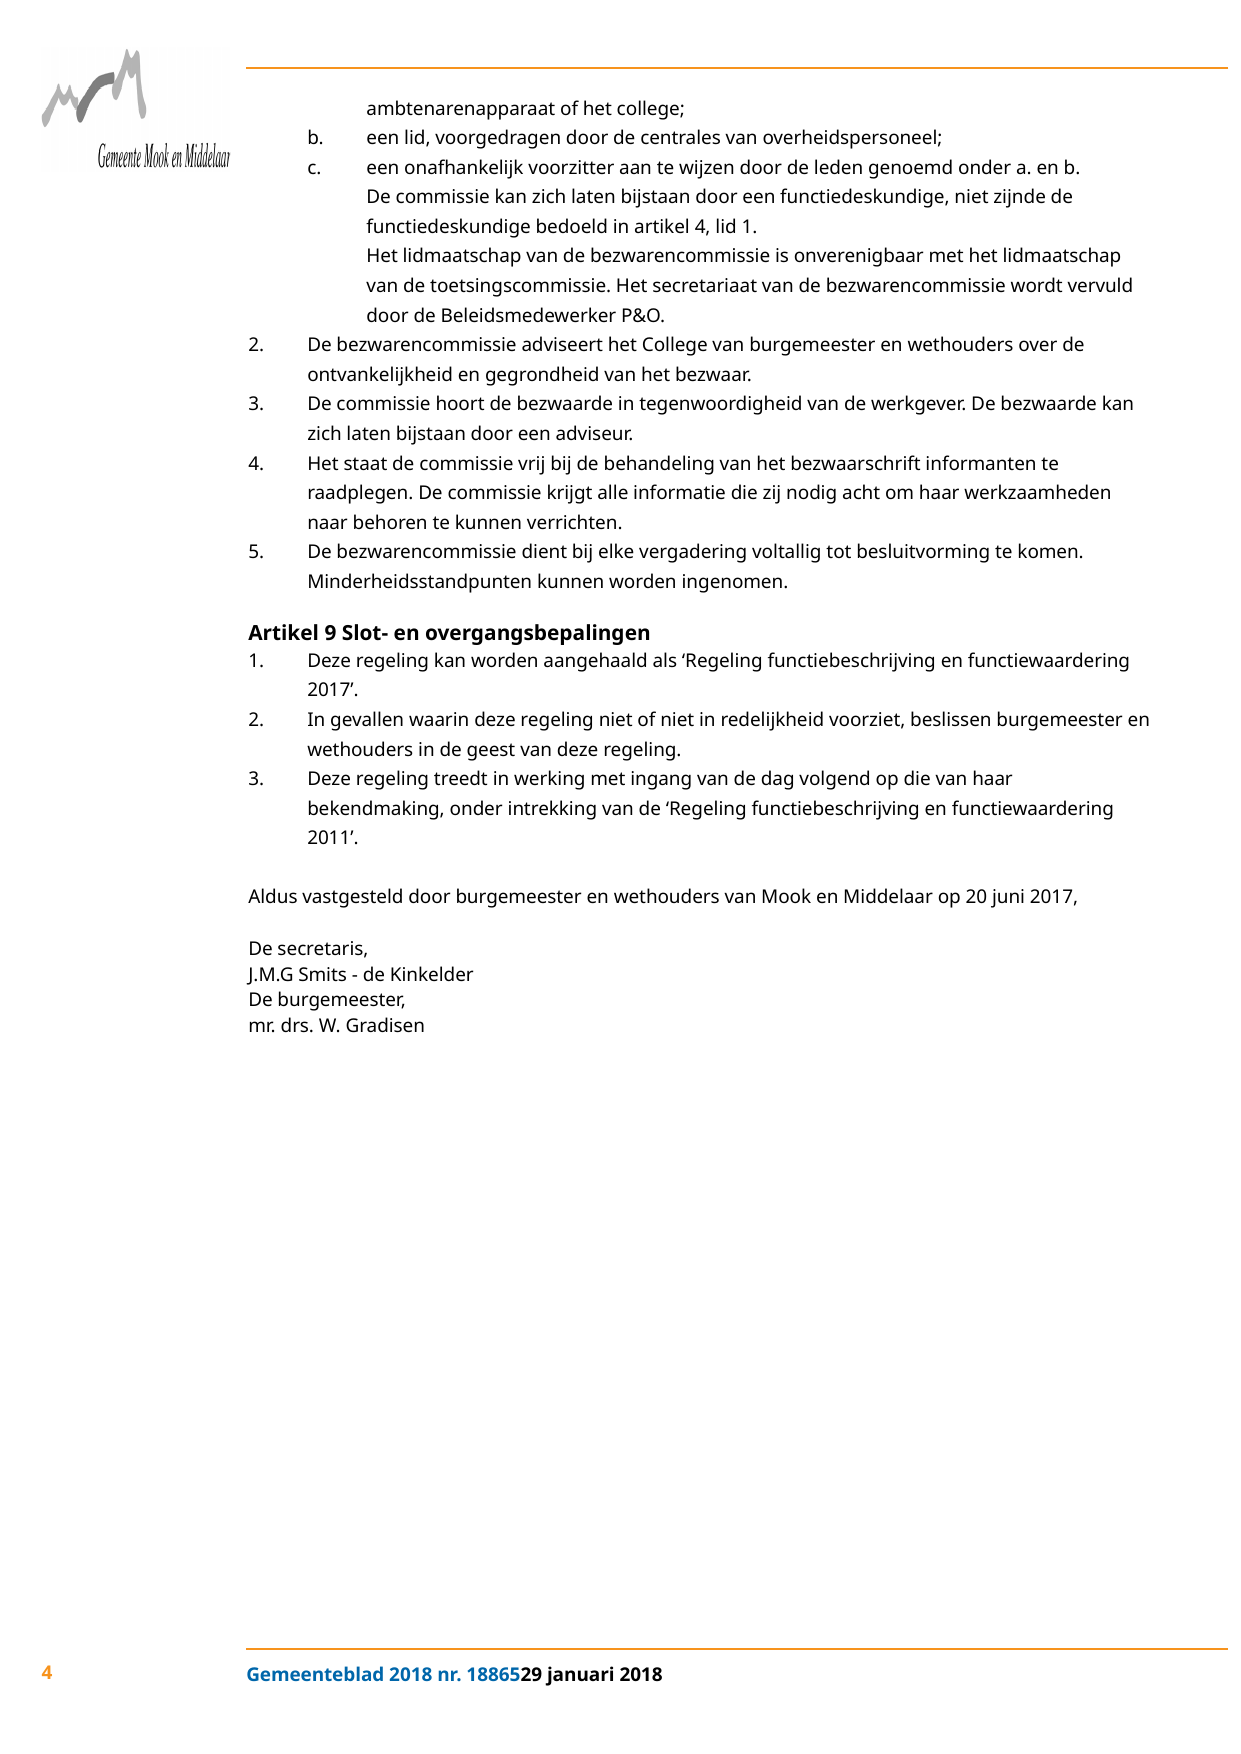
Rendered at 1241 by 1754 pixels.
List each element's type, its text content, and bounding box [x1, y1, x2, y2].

list De commissie kan zich laten bijstaan door een functiedeskundige, niet zijnde de functiedeskundige bedoeld in artikel 4, lid 1. [307, 183, 1152, 239]
text De secretaris, [248, 935, 1152, 961]
text mr. drs. W. Gradisen [248, 1012, 1152, 1038]
text Aldus vastgesteld door burgemeester en wethouders van Mook en Middelaar op 20 juni 2017, [248, 884, 1152, 909]
list Deze regeling kan worden aangehaald als ‘Regeling functiebeschrijving en functiewaardering 2017’. [248, 647, 1152, 702]
list Het staat de commissie vrij bij de behandeling van het bezwaarschrift informanten te raadplegen. De commissie krijgt alle informatie die zij nodig acht om haar werkzaamheden naar behoren te kunnen verrichten. [248, 450, 1152, 535]
picture [41, 47, 231, 172]
list De bezwarencommissie dient bij elke vergadering voltallig tot besluitvorming te komen. Minderheidsstandpunten kunnen worden ingenomen. [248, 538, 1152, 594]
list een lid, voorgedragen door de centrales van overheidspersoneel; [307, 124, 1152, 150]
list Deze regeling treedt in werking met ingang van de dag volgend op die van haar bekendmaking, onder intrekking van de ‘Regeling functiebeschrijving en functiewaardering 2011’. [248, 765, 1152, 850]
list In gevallen waarin deze regeling niet of niet in redelijkheid voorziet, beslissen burgemeester en wethouders in de geest van deze regeling. [248, 706, 1152, 761]
list De bezwarencommissie adviseert het College van burgemeester en wethouders over de ontvankelijkheid en gegrondheid van het bezwaar. [248, 331, 1152, 387]
list een onafhankelijk voorzitter aan te wijzen door de leden genoemd onder a. en b. [307, 154, 1152, 180]
list De commissie hoort de bezwaarde in tegenwoordigheid van de werkgever. De bezwaarde kan zich laten bijstaan door een adviseur. [248, 391, 1152, 446]
list ambtenarenapparaat of het college; [307, 95, 1152, 121]
text De burgemeester, [248, 987, 1152, 1012]
text Artikel 9 Slot- en overgangsbepalingen [248, 618, 1152, 647]
text J.M.G Smits - de Kinkelder [248, 961, 1152, 987]
list Het lidmaatschap van de bezwarencommissie is onverenigbaar met het lidmaatschap van de toetsingscommissie. Het secretariaat van de bezwarencommissie wordt vervuld door de Beleidsmedewerker P&O. [307, 243, 1152, 328]
